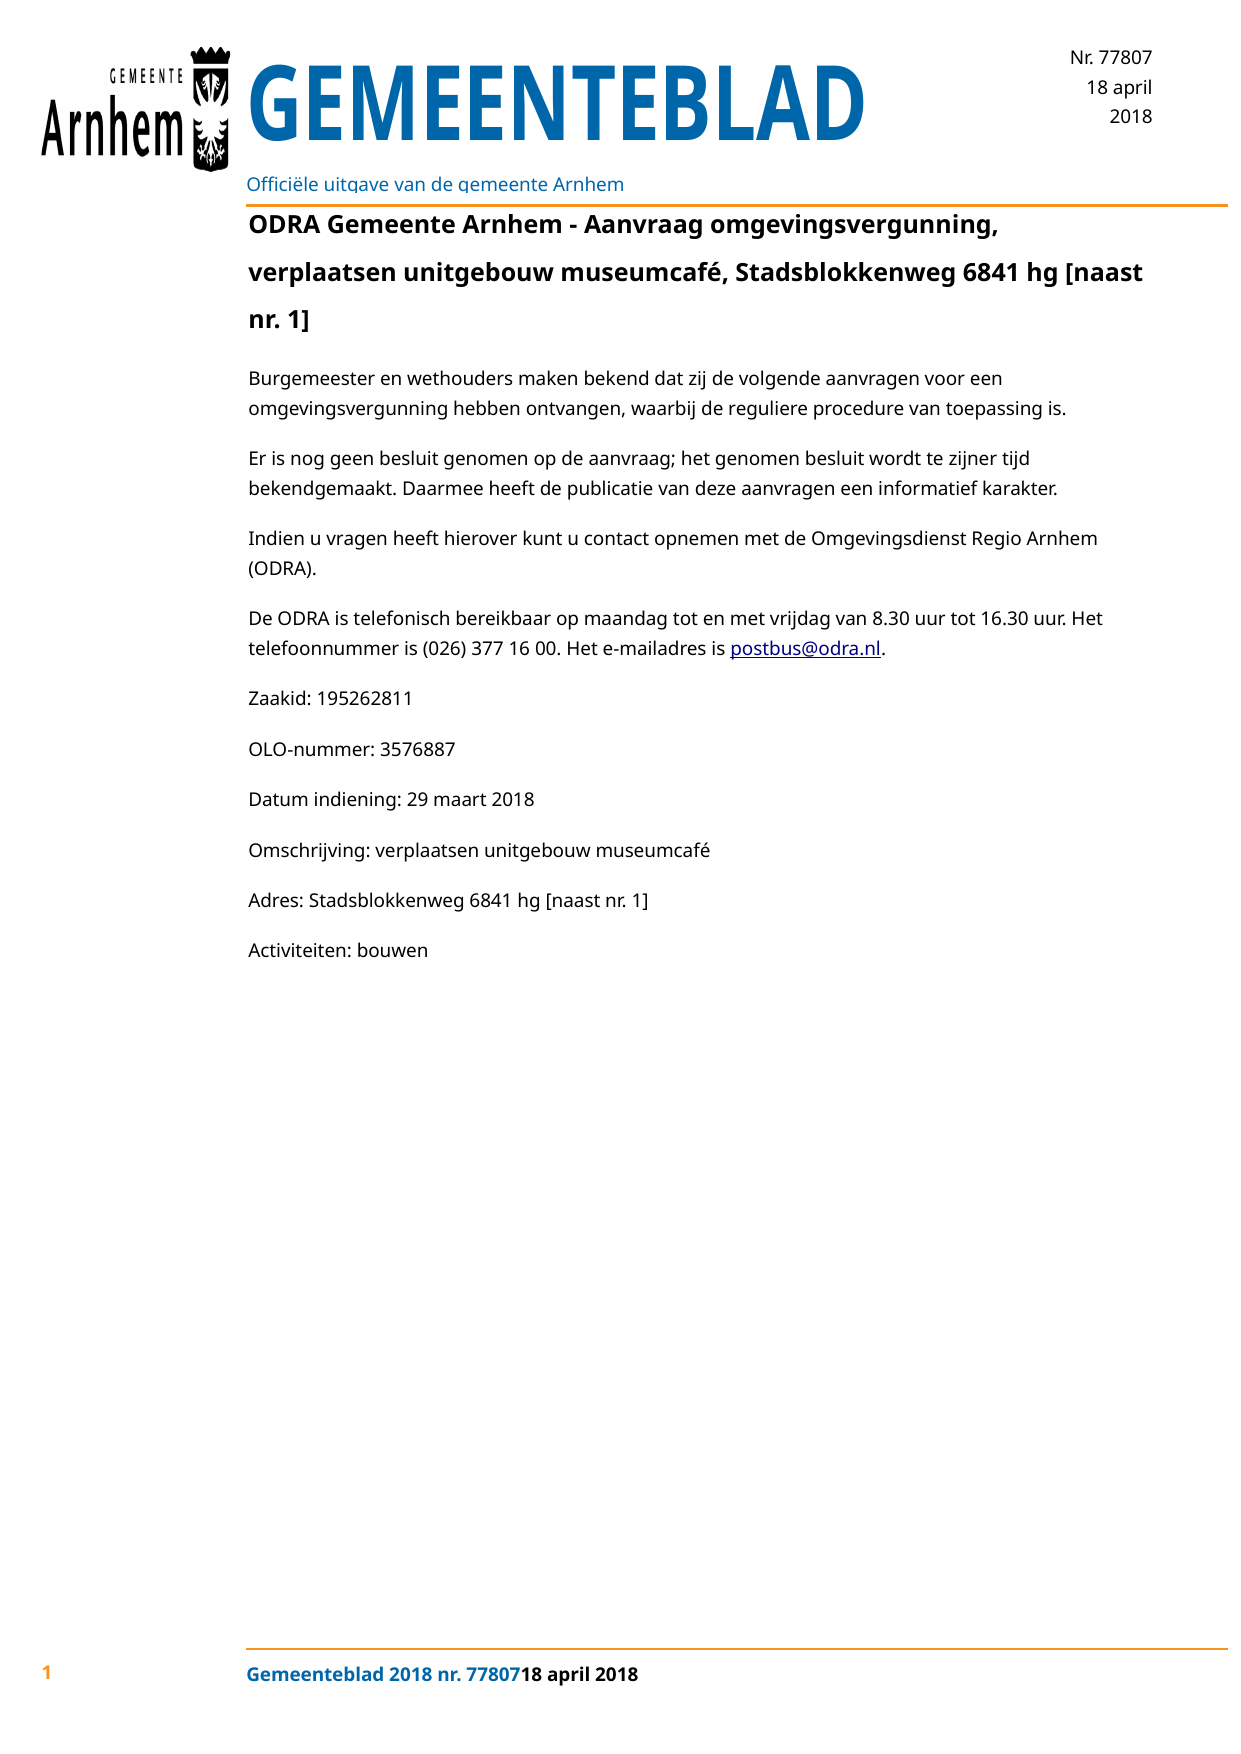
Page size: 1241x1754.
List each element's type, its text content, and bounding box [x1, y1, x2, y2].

text De ODRA is telefonisch bereikbaar op maandag tot en met vrijdag van 8.30 uur tot 16.30 uur. Het telefoonnummer is (026) 377 16 00. Het e-mailadres is postbus@odra.nl. [248, 606, 1152, 661]
text OLO-nummer: 3576887 [248, 736, 1152, 762]
text ODRA Gemeente Arnhem - Aanvraag omgevingsvergunning, verplaatsen unitgebouw museumcafé, Stadsblokkenweg 6841 hg [naast nr. 1] [248, 207, 1152, 336]
text Adres: Stadsblokkenweg 6841 hg [naast nr. 1] [248, 887, 1152, 913]
text Activiteiten: bouwen [248, 938, 1152, 963]
text Zaakid: 195262811 [248, 686, 1152, 711]
text Er is nog geen besluit genomen op de aanvraag; het genomen besluit wordt te zijner tijd bekendgemaakt. Daarmee heeft de publicatie van deze aanvragen een informatief karakter. [248, 446, 1152, 501]
text Omschrijving: verplaatsen unitgebouw museumcafé [248, 837, 1152, 862]
text Datum indiening: 29 maart 2018 [248, 786, 1152, 812]
picture [41, 47, 231, 172]
text Indien u vragen heeft hierover kunt u contact opnemen met de Omgevingsdienst Regio Arnhem (ODRA). [248, 526, 1152, 581]
text Burgemeester en wethouders maken bekend dat zij de volgende aanvragen voor een omgevingsvergunning hebben ontvangen, waarbij de reguliere procedure van toepassing is. [248, 366, 1152, 421]
